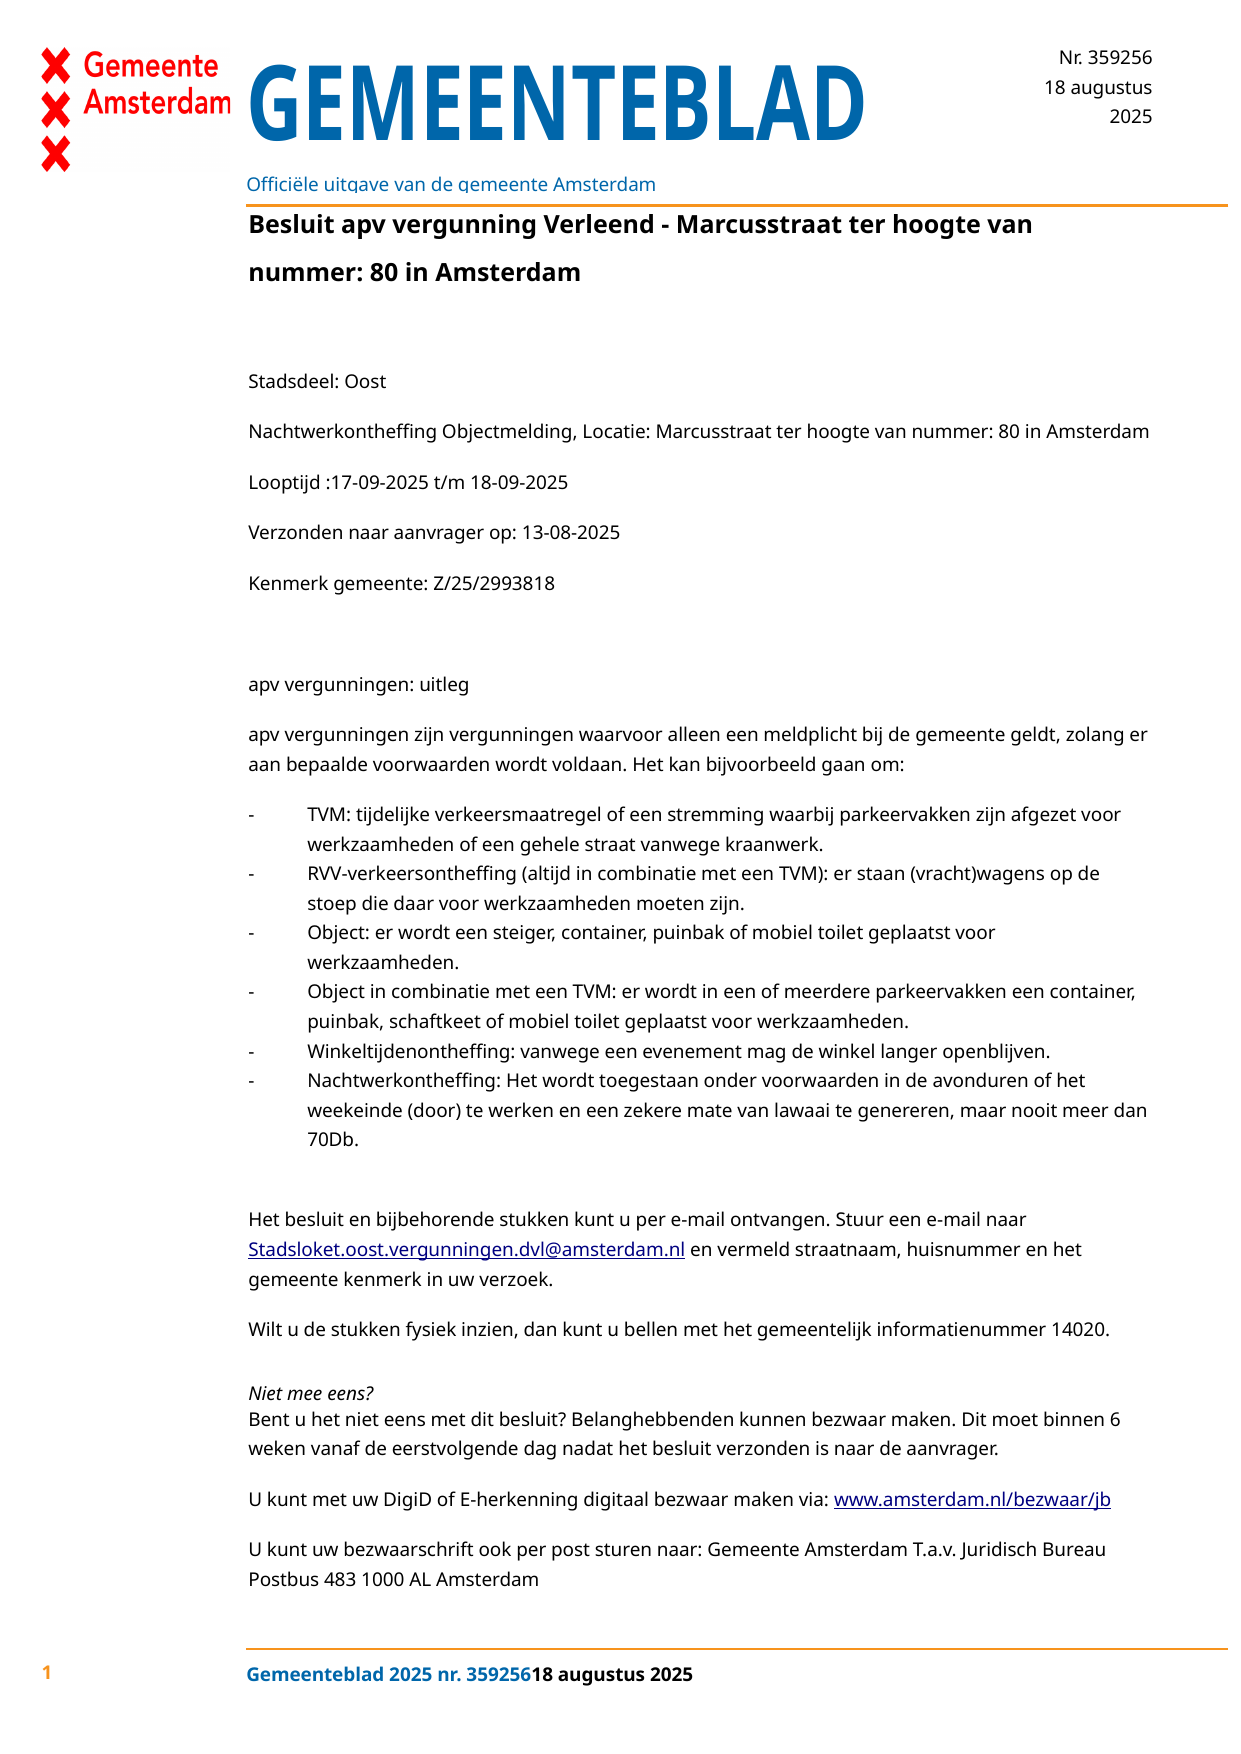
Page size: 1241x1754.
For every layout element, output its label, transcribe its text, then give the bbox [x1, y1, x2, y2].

list Winkeltijdenontheffing: vanwege een evenement mag de winkel langer openblijven. [248, 1038, 1152, 1064]
list RVV-verkeersontheffing (altijd in combinatie met een TVM): er staan (vracht)wagens op de stoep die daar voor werkzaamheden moeten zijn. [248, 860, 1152, 916]
text Stadsdeel: Oost [248, 368, 1152, 394]
text Verzonden naar aanvrager op: 13-08-2025 [248, 519, 1152, 545]
text Het besluit en bijbehorende stukken kunt u per e-mail ontvangen. Stuur een e-mail naar Stadsloket.oost.vergunningen.dvl@amsterdam.nl en vermeld straatnaam, huisnummer en het gemeente kenmerk in uw verzoek. [248, 1207, 1152, 1292]
text apv vergunningen zijn vergunningen waarvoor alleen een meldplicht bij de gemeente geldt, zolang er aan bepaalde voorwaarden wordt voldaan. Het kan bijvoorbeeld gaan om: [248, 721, 1152, 777]
text apv vergunningen: uitleg [248, 671, 1152, 697]
text U kunt met uw DigiD of E-herkenning digitaal bezwaar maken via: www.amsterdam.nl/bezwaar/jb [248, 1486, 1152, 1512]
text Looptijd :17-09-2025 t/m 18-09-2025 [248, 469, 1152, 495]
text Niet mee eens? [248, 1380, 1152, 1406]
text Nachtwerkontheffing Objectmelding, Locatie: Marcusstraat ter hoogte van nummer: 80 in Amsterdam [248, 419, 1152, 444]
text Kenmerk gemeente: Z/25/2993818 [248, 570, 1152, 596]
list Object in combinatie met een TVM: er wordt in een of meerdere parkeervakken een container, puinbak, schaftkeet of mobiel toilet geplaatst voor werkzaamheden. [248, 979, 1152, 1034]
text U kunt uw bezwaarschrift ook per post sturen naar: Gemeente Amsterdam T.a.v. Juridisch Bureau Postbus 483 1000 AL Amsterdam [248, 1536, 1152, 1592]
picture [41, 47, 231, 172]
list Nachtwerkontheffing: Het wordt toegestaan onder voorwaarden in de avonduren of het weekeinde (door) te werken en een zekere mate van lawaai te genereren, maar nooit meer dan 70Db. [248, 1067, 1152, 1152]
list Object: er wordt een steiger, container, puinbak of mobiel toilet geplaatst voor werkzaamheden. [248, 919, 1152, 975]
text Bent u het niet eens met dit besluit? Belanghebbenden kunnen bezwaar maken. Dit moet binnen 6 weken vanaf de eerstvolgende dag nadat het besluit verzonden is naar de aanvrager. [248, 1406, 1152, 1461]
list TVM: tijdelijke verkeersmaatregel of een stremming waarbij parkeervakken zijn afgezet voor werkzaamheden of een gehele straat vanwege kraanwerk. [248, 801, 1152, 857]
text Besluit apv vergunning Verleend - Marcusstraat ter hoogte van nummer: 80 in Amsterdam [248, 207, 1152, 288]
text Wilt u de stukken fysiek inzien, dan kunt u bellen met het gemeentelijk informatienummer 14020. [248, 1316, 1152, 1342]
